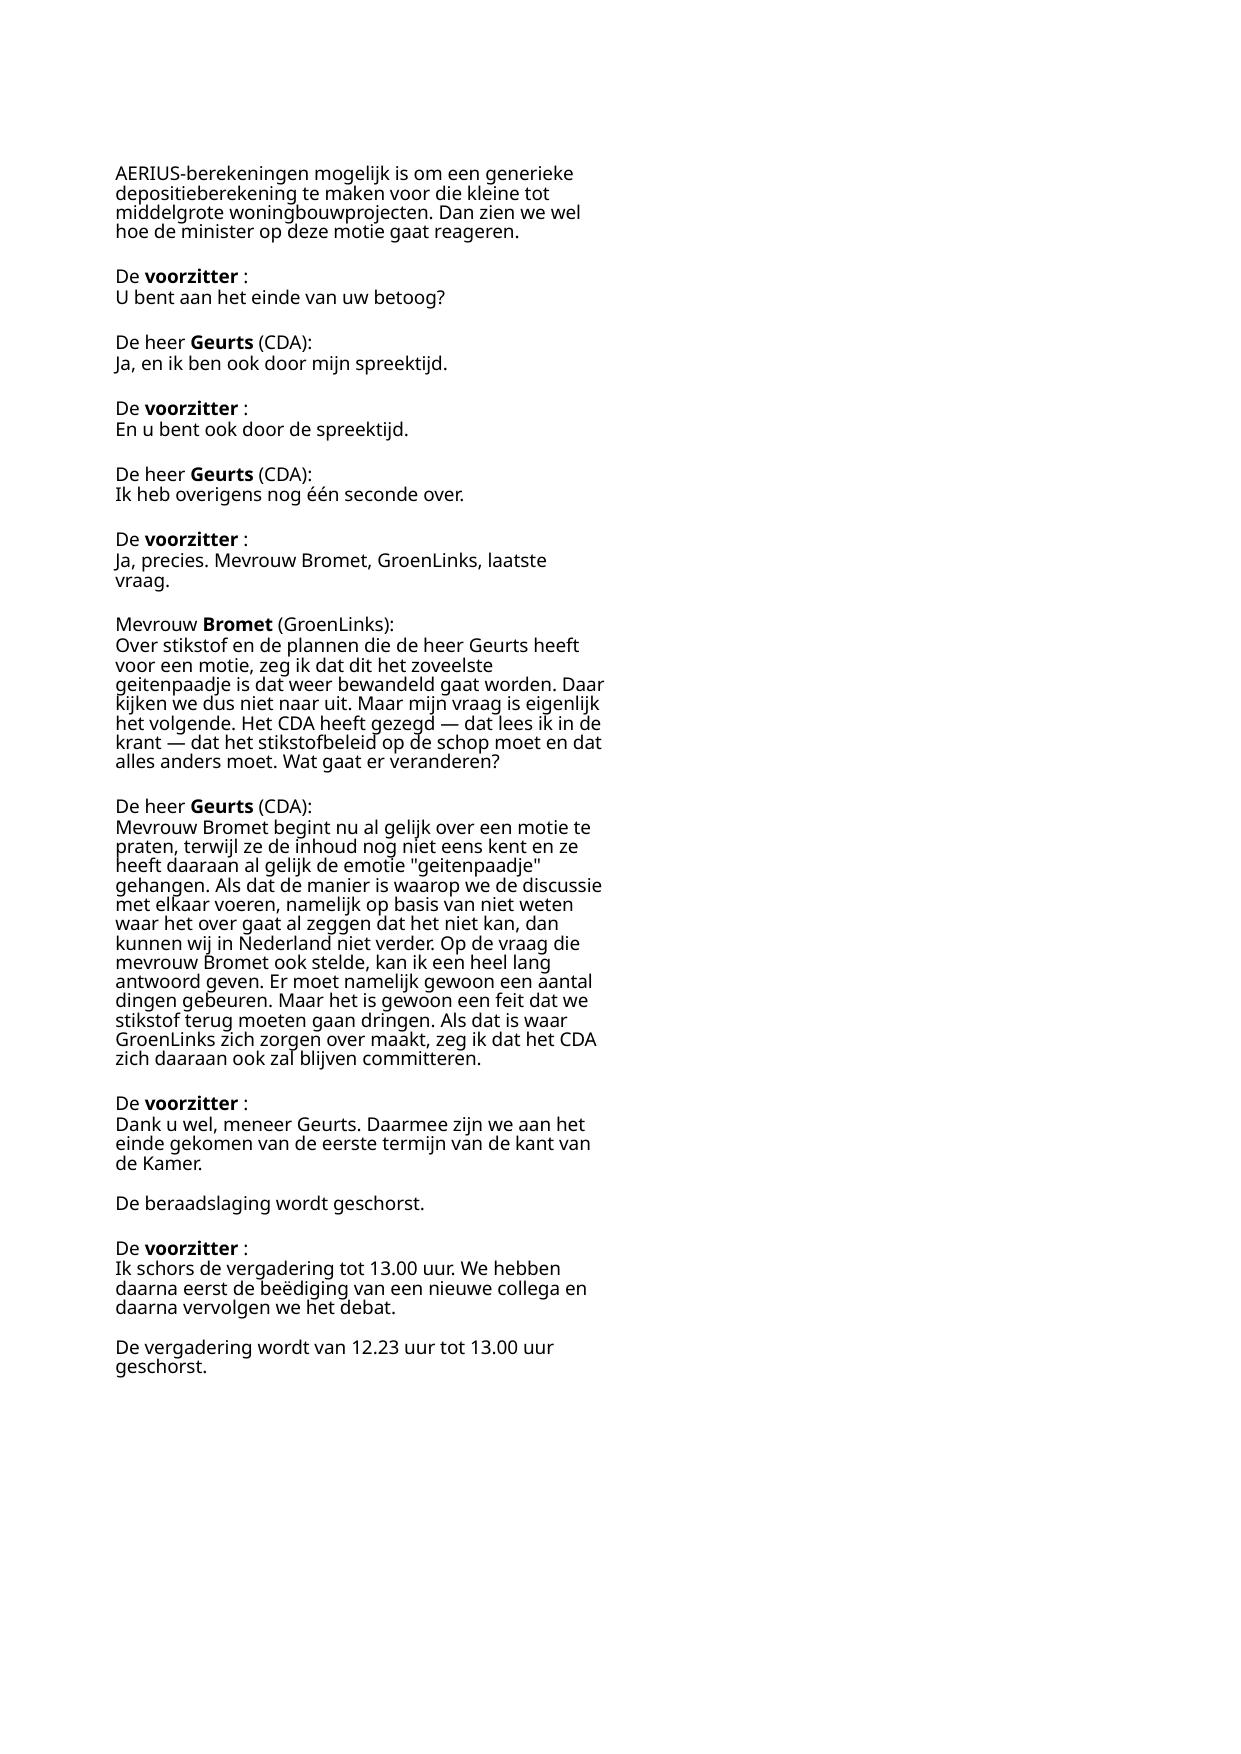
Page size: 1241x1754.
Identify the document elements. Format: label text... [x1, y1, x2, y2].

text AERIUS-berekeningen mogelijk is om een generieke depositieberekening te maken voor die kleine tot middelgrote woningbouwprojecten. Dan zien we wel hoe de minister op deze motie gaat reageren. [115, 165, 605, 242]
text De voorzitter : [115, 527, 605, 552]
text De heer Geurts (CDA): [115, 329, 605, 355]
text De vergadering wordt van 12.23 uur tot 13.00 uur geschorst. [115, 1339, 605, 1378]
text Ja, precies. Mevrouw Bromet, GroenLinks, laatste vraag. [115, 552, 605, 591]
text U bent aan het einde van uw betoog? [115, 289, 605, 308]
text De voorzitter : [115, 1090, 605, 1116]
text Ja, en ik ben ook door mijn spreektijd. [115, 355, 605, 374]
text Over stikstof en de plannen die de heer Geurts heeft voor een motie, zeg ik dat dit het zoveelste geitenpaadje is dat weer bewandeld gaat worden. Daar kijken we dus niet naar uit. Maar mijn vraag is eigenlijk het volgende. Het CDA heeft gezegd — dat lees ik in de krant — dat het stikstofbeleid op de schop moet en dat alles anders moet. Wat gaat er veranderen? [115, 637, 605, 772]
text Ik schors de vergadering tot 13.00 uur. We hebben daarna eerst de beëdiging van een nieuwe collega en daarna vervolgen we het debat. [115, 1260, 605, 1318]
text De voorzitter : [115, 263, 605, 289]
text Dank u wel, meneer Geurts. Daarmee zijn we aan het einde gekomen van de eerste termijn van de kant van de Kamer. [115, 1116, 605, 1174]
text De heer Geurts (CDA): [115, 461, 605, 486]
text Mevrouw Bromet begint nu al gelijk over een motie te praten, terwijl ze de inhoud nog niet eens kent en ze heeft daaraan al gelijk de emotie "geitenpaadje" gehangen. Als dat de manier is waarop we de discussie met elkaar voeren, namelijk op basis van niet weten waar het over gaat al zeggen dat het niet kan, dan kunnen wij in Nederland niet verder. Op de vraag die mevrouw Bromet ook stelde, kan ik een heel lang antwoord geven. Er moet namelijk gewoon een aantal dingen gebeuren. Maar het is gewoon een feit dat we stikstof terug moeten gaan dringen. Als dat is waar GroenLinks zich zorgen over maakt, zeg ik dat het CDA zich daaraan ook zal blijven committeren. [115, 819, 605, 1069]
text De voorzitter : [115, 395, 605, 421]
text En u bent ook door de spreektijd. [115, 421, 605, 440]
text Ik heb overigens nog één seconde over. [115, 486, 605, 506]
text Mevrouw Bromet (GroenLinks): [115, 612, 605, 637]
text De heer Geurts (CDA): [115, 793, 605, 819]
text De voorzitter : [115, 1235, 605, 1260]
text De beraadslaging wordt geschorst. [115, 1194, 605, 1214]
